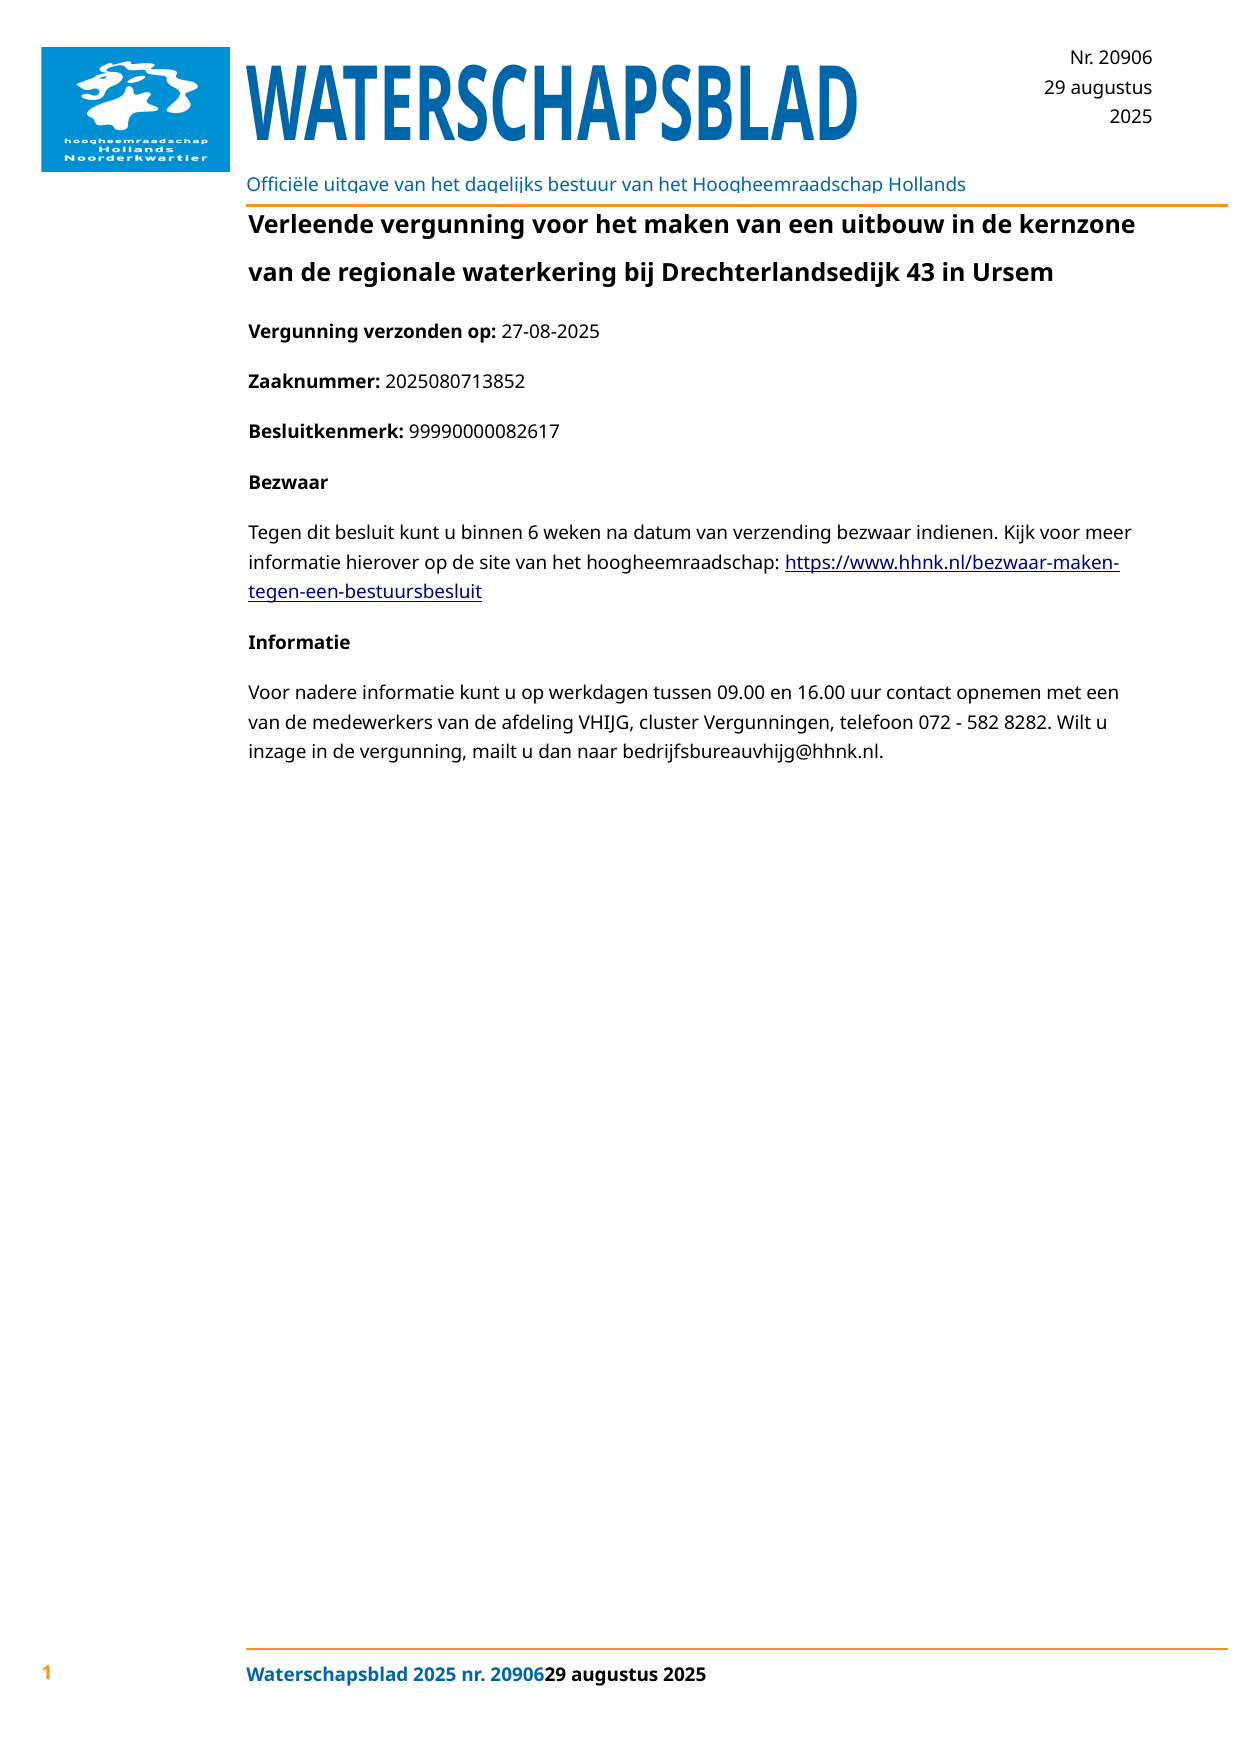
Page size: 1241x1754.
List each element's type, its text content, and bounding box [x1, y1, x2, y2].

picture [88, 87, 157, 130]
text Verleende vergunning voor het maken van een uitbouw in de kernzone van de regionale waterkering bij Drechterlandsedijk 43 in Ursem [248, 207, 1152, 288]
text Voor nadere informatie kunt u op werkdagen tussen 09.00 en 16.00 uur contact opnemen met een van de medewerkers van de afdeling VHIJG, cluster Vergunningen, telefoon 072 - 582 8282. Wilt u inzage in de vergunning, mailt u dan naar bedrijfsbureauvhijg@hhnk.nl. [248, 679, 1152, 764]
text Besluitkenmerk: 99990000082617 [248, 419, 1152, 444]
picture [118, 62, 197, 112]
text Tegen dit besluit kunt u binnen 6 weken na datum van verzending bezwaar indienen. Kijk voor meer informatie hierover op de site van het hoogheemraadschap: https://www.hhnk.nl/bezwaar-maken-tegen-een-bestuursbesluit [248, 519, 1152, 604]
text Bezwaar [248, 469, 1152, 495]
text Zaaknummer: 2025080713852 [248, 368, 1152, 394]
text Vergunning verzonden op: 27-08-2025 [248, 318, 1152, 344]
text Informatie [248, 629, 1152, 655]
picture [78, 64, 122, 99]
picture [129, 76, 144, 82]
